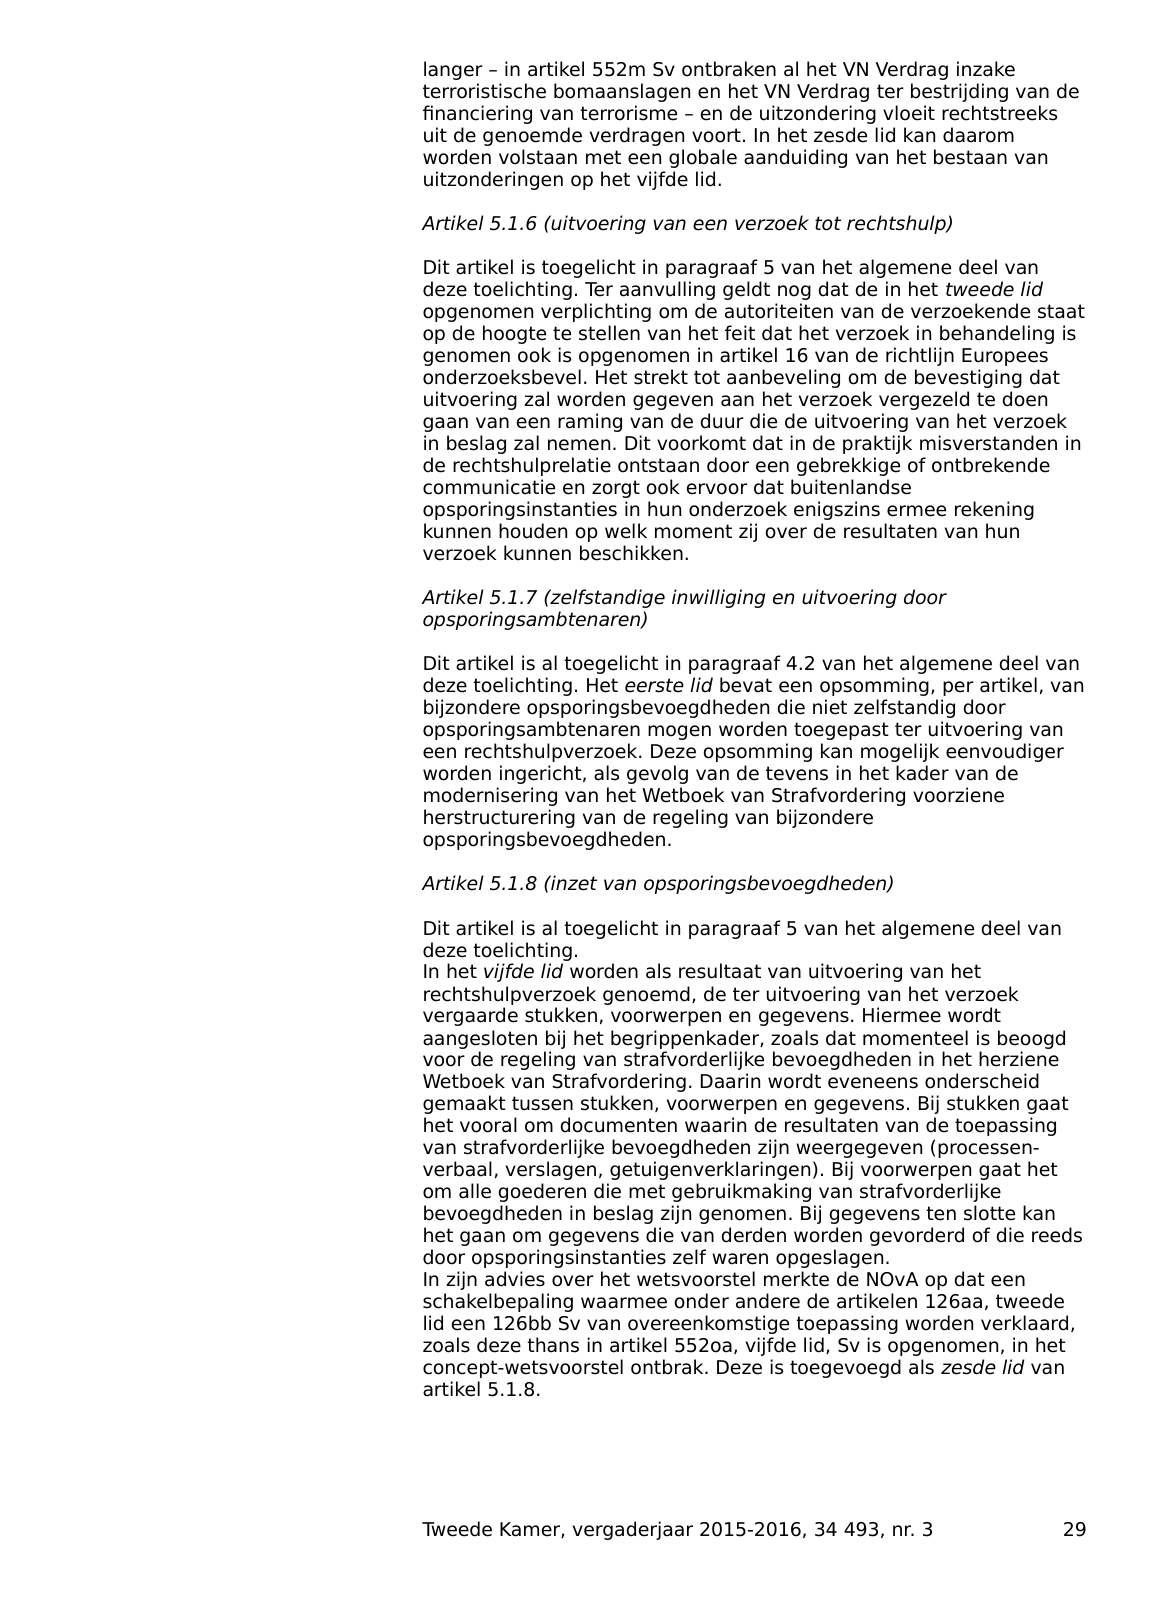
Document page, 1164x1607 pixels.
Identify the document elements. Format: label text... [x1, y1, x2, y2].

text Dit artikel is toegelicht in paragraaf 5 van het algemene deel van deze toelichting. Ter aanvulling geldt nog dat de in het tweede lid opgenomen verplichting om de autoriteiten van de verzoekende staat op de hoogte te stellen van het feit dat het verzoek in behandeling is genomen ook is opgenomen in artikel 16 van de richtlijn Europees onderzoeksbevel. Het strekt tot aanbeveling om de bevestiging dat uitvoering zal worden gegeven aan het verzoek vergezeld te doen gaan van een raming van de duur die de uitvoering van het verzoek in beslag zal nemen. Dit voorkomt dat in de praktijk misverstanden in de rechtshulprelatie ontstaan door een gebrekkige of ontbrekende communicatie en zorgt ook ervoor dat buitenlandse opsporingsinstanties in hun onderzoek enigszins ermee rekening kunnen houden op welk moment zij over de resultaten van hun verzoek kunnen beschikken. [422, 257, 1087, 565]
subtitle Artikel 5.1.6 (uitvoering van een verzoek tot rechtshulp) [422, 213, 1087, 235]
text In zijn advies over het wetsvoorstel merkte de NOvA op dat een schakelbepaling waarmee onder andere de artikelen 126aa, tweede lid een 126bb Sv van overeenkomstige toepassing worden verklaard, zoals deze thans in artikel 552oa, vijfde lid, Sv is opgenomen, in het concept-wetsvoorstel ontbrak. Deze is toegevoegd als zesde lid van artikel 5.1.8. [422, 1269, 1087, 1401]
text Dit artikel is al toegelicht in paragraaf 5 van het algemene deel van deze toelichting. [422, 917, 1087, 961]
text Dit artikel is al toegelicht in paragraaf 4.2 van het algemene deel van deze toelichting. Het eerste lid bevat een opsomming, per artikel, van bijzondere opsporingsbevoegdheden die niet zelfstandig door opsporingsambtenaren mogen worden toegepast ter uitvoering van een rechtshulpverzoek. Deze opsomming kan mogelijk eenvoudiger worden ingericht, als gevolg van de tevens in het kader van de modernisering van het Wetboek van Strafvordering voorziene herstructurering van de regeling van bijzondere opsporingsbevoegdheden. [422, 653, 1087, 851]
text In het vijfde lid worden als resultaat van uitvoering van het rechtshulpverzoek genoemd, de ter uitvoering van het verzoek vergaarde stukken, voorwerpen en gegevens. Hiermee wordt aangesloten bij het begrippenkader, zoals dat momenteel is beoogd voor de regeling van strafvorderlijke bevoegdheden in het herziene Wetboek van Strafvordering. Daarin wordt eveneens onderscheid gemaakt tussen stukken, voorwerpen en gegevens. Bij stukken gaat het vooral om documenten waarin de resultaten van de toepassing van strafvorderlijke bevoegdheden zijn weergegeven (processen-verbaal, verslagen, getuigenverklaringen). Bij voorwerpen gaat het om alle goederen die met gebruikmaking van strafvorderlijke bevoegdheden in beslag zijn genomen. Bij gegevens ten slotte kan het gaan om gegevens die van derden worden gevorderd of die reeds door opsporingsinstanties zelf waren opgeslagen. [422, 961, 1087, 1269]
subtitle Artikel 5.1.7 (zelfstandige inwilliging en uitvoering door opsporingsambtenaren) [422, 587, 1087, 631]
subtitle Artikel 5.1.8 (inzet van opsporingsbevoegdheden) [422, 873, 1087, 895]
text langer – in artikel 552m Sv ontbraken al het VN Verdrag inzake terroristische bomaanslagen en het VN Verdrag ter bestrijding van de financiering van terrorisme – en de uitzondering vloeit rechtstreeks uit de genoemde verdragen voort. In het zesde lid kan daarom worden volstaan met een globale aanduiding van het bestaan van uitzonderingen op het vijfde lid. [422, 59, 1087, 191]
